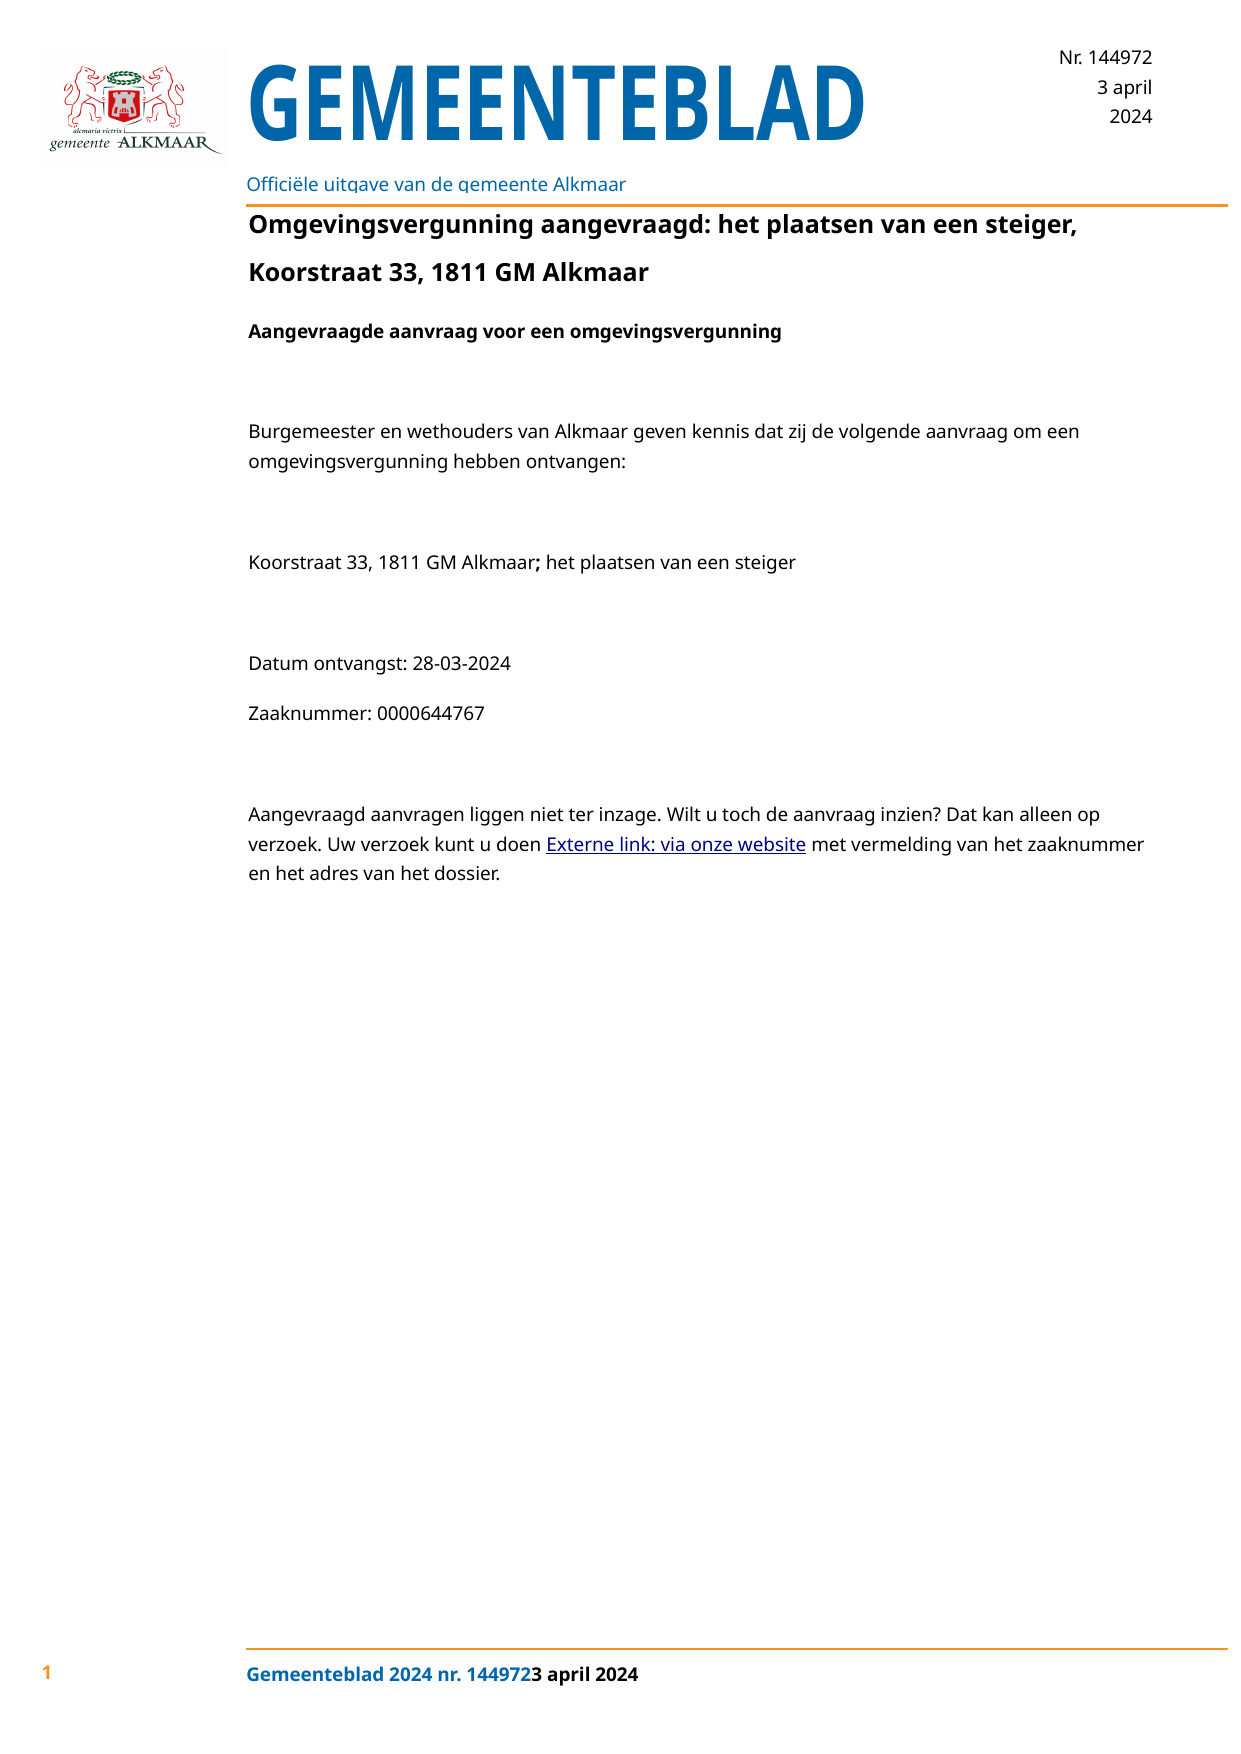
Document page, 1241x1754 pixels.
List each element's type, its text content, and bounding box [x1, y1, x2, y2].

text Aangevraagde aanvraag voor een omgevingsvergunning [248, 318, 1152, 344]
text Koorstraat 33, 1811 GM Alkmaar; het plaatsen van een steiger [248, 549, 1152, 575]
text Datum ontvangst: 28-03-2024 [248, 650, 1152, 676]
text Burgemeester en wethouders van Alkmaar geven kennis dat zij de volgende aanvraag om een omgevingsvergunning hebben ontvangen: [248, 419, 1152, 474]
picture [41, 47, 231, 172]
text Omgevingsvergunning aangevraagd: het plaatsen van een steiger, Koorstraat 33, 1811 GM Alkmaar [248, 207, 1152, 288]
text Zaaknummer: 0000644767 [248, 700, 1152, 726]
text Aangevraagd aanvragen liggen niet ter inzage. Wilt u toch de aanvraag inzien? Dat kan alleen op verzoek. Uw verzoek kunt u doen Externe link: via onze website met vermelding van het zaaknummer en het adres van het dossier. [248, 801, 1152, 886]
